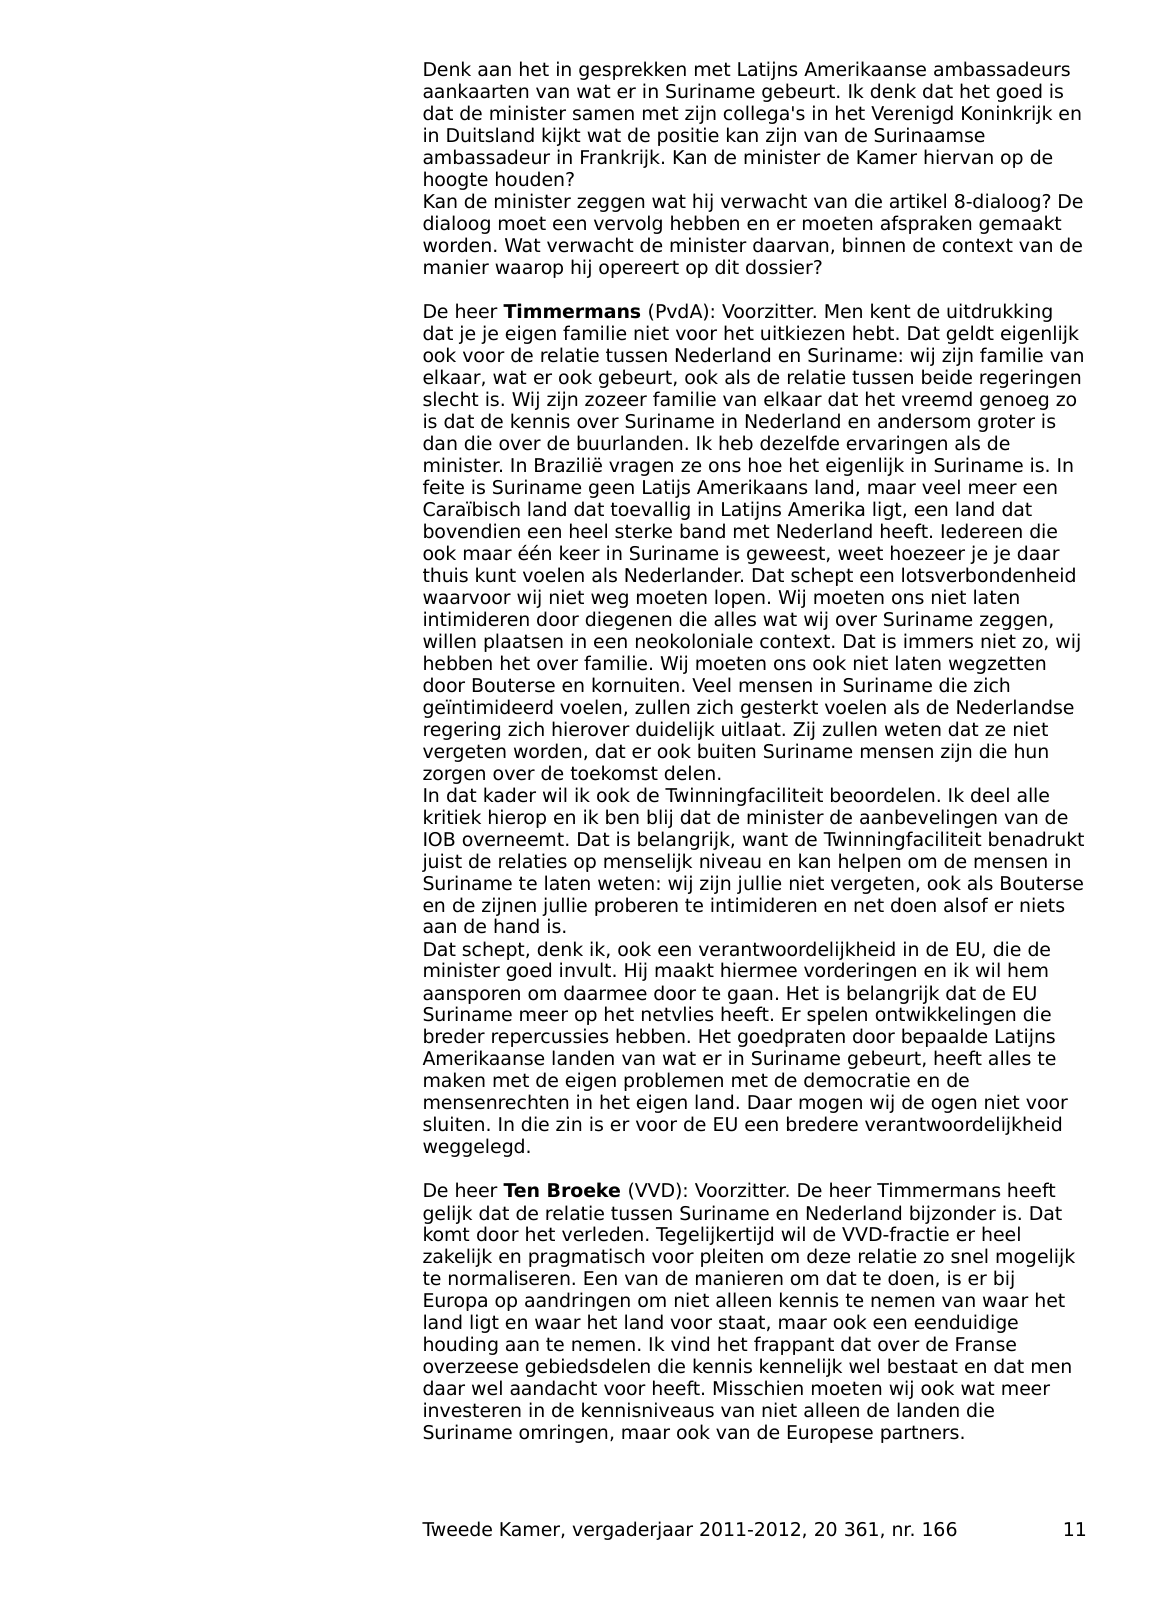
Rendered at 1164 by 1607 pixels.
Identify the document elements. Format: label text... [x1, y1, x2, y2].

text Kan de minister zeggen wat hij verwacht van die artikel 8-dialoog? De dialoog moet een vervolg hebben en er moeten afspraken gemaakt worden. Wat verwacht de minister daarvan, binnen de context van de manier waarop hij opereert op dit dossier? [422, 191, 1087, 279]
text Denk aan het in gesprekken met Latijns Amerikaanse ambassadeurs aankaarten van wat er in Suriname gebeurt. Ik denk dat het goed is dat de minister samen met zijn collega's in het Verenigd Koninkrijk en in Duitsland kijkt wat de positie kan zijn van de Surinaamse ambassadeur in Frankrijk. Kan de minister de Kamer hiervan op de hoogte houden? [422, 59, 1087, 191]
text Dat schept, denk ik, ook een verantwoordelijkheid in de EU, die de minister goed invult. Hij maakt hiermee vorderingen en ik wil hem aansporen om daarmee door te gaan. Het is belangrijk dat de EU Suriname meer op het netvlies heeft. Er spelen ontwikkelingen die breder repercussies hebben. Het goedpraten door bepaalde Latijns Amerikaanse landen van wat er in Suriname gebeurt, heeft alles te maken met de eigen problemen met de democratie en de mensenrechten in het eigen land. Daar mogen wij de ogen niet voor sluiten. In die zin is er voor de EU een bredere verantwoordelijkheid weggelegd. [422, 938, 1087, 1158]
text De heer Ten Broeke (VVD): Voorzitter. De heer Timmermans heeft gelijk dat de relatie tussen Suriname en Nederland bijzonder is. Dat komt door het verleden. Tegelijkertijd wil de VVD-fractie er heel zakelijk en pragmatisch voor pleiten om deze relatie zo snel mogelijk te normaliseren. Een van de manieren om dat te doen, is er bij Europa op aandringen om niet alleen kennis te nemen van waar het land ligt en waar het land voor staat, maar ook een eenduidige houding aan te nemen. Ik vind het frappant dat over de Franse overzeese gebiedsdelen die kennis kennelijk wel bestaat en dat men daar wel aandacht voor heeft. Misschien moeten wij ook wat meer investeren in de kennisniveaus van niet alleen de landen die Suriname omringen, maar ook van de Europese partners. [422, 1180, 1087, 1444]
text De heer Timmermans (PvdA): Voorzitter. Men kent de uitdrukking dat je je eigen familie niet voor het uitkiezen hebt. Dat geldt eigenlijk ook voor de relatie tussen Nederland en Suriname: wij zijn familie van elkaar, wat er ook gebeurt, ook als de relatie tussen beide regeringen slecht is. Wij zijn zozeer familie van elkaar dat het vreemd genoeg zo is dat de kennis over Suriname in Nederland en andersom groter is dan die over de buurlanden. Ik heb dezelfde ervaringen als de minister. In Brazilië vragen ze ons hoe het eigenlijk in Suriname is. In feite is Suriname geen Latijs Amerikaans land, maar veel meer een Caraïbisch land dat toevallig in Latijns Amerika ligt, een land dat bovendien een heel sterke band met Nederland heeft. Iedereen die ook maar één keer in Suriname is geweest, weet hoezeer je je daar thuis kunt voelen als Nederlander. Dat schept een lotsverbondenheid waarvoor wij niet weg moeten lopen. Wij moeten ons niet laten intimideren door diegenen die alles wat wij over Suriname zeggen, willen plaatsen in een neokoloniale context. Dat is immers niet zo, wij hebben het over familie. Wij moeten ons ook niet laten wegzetten door Bouterse en kornuiten. Veel mensen in Suriname die zich geïntimideerd voelen, zullen zich gesterkt voelen als de Nederlandse regering zich hierover duidelijk uitlaat. Zij zullen weten dat ze niet vergeten worden, dat er ook buiten Suriname mensen zijn die hun zorgen over de toekomst delen. [422, 301, 1087, 784]
text In dat kader wil ik ook de Twinningfaciliteit beoordelen. Ik deel alle kritiek hierop en ik ben blij dat de minister de aanbevelingen van de IOB overneemt. Dat is belangrijk, want de Twinningfaciliteit benadrukt juist de relaties op menselijk niveau en kan helpen om de mensen in Suriname te laten weten: wij zijn jullie niet vergeten, ook als Bouterse en de zijnen jullie proberen te intimideren en net doen alsof er niets aan de hand is. [422, 784, 1087, 938]
